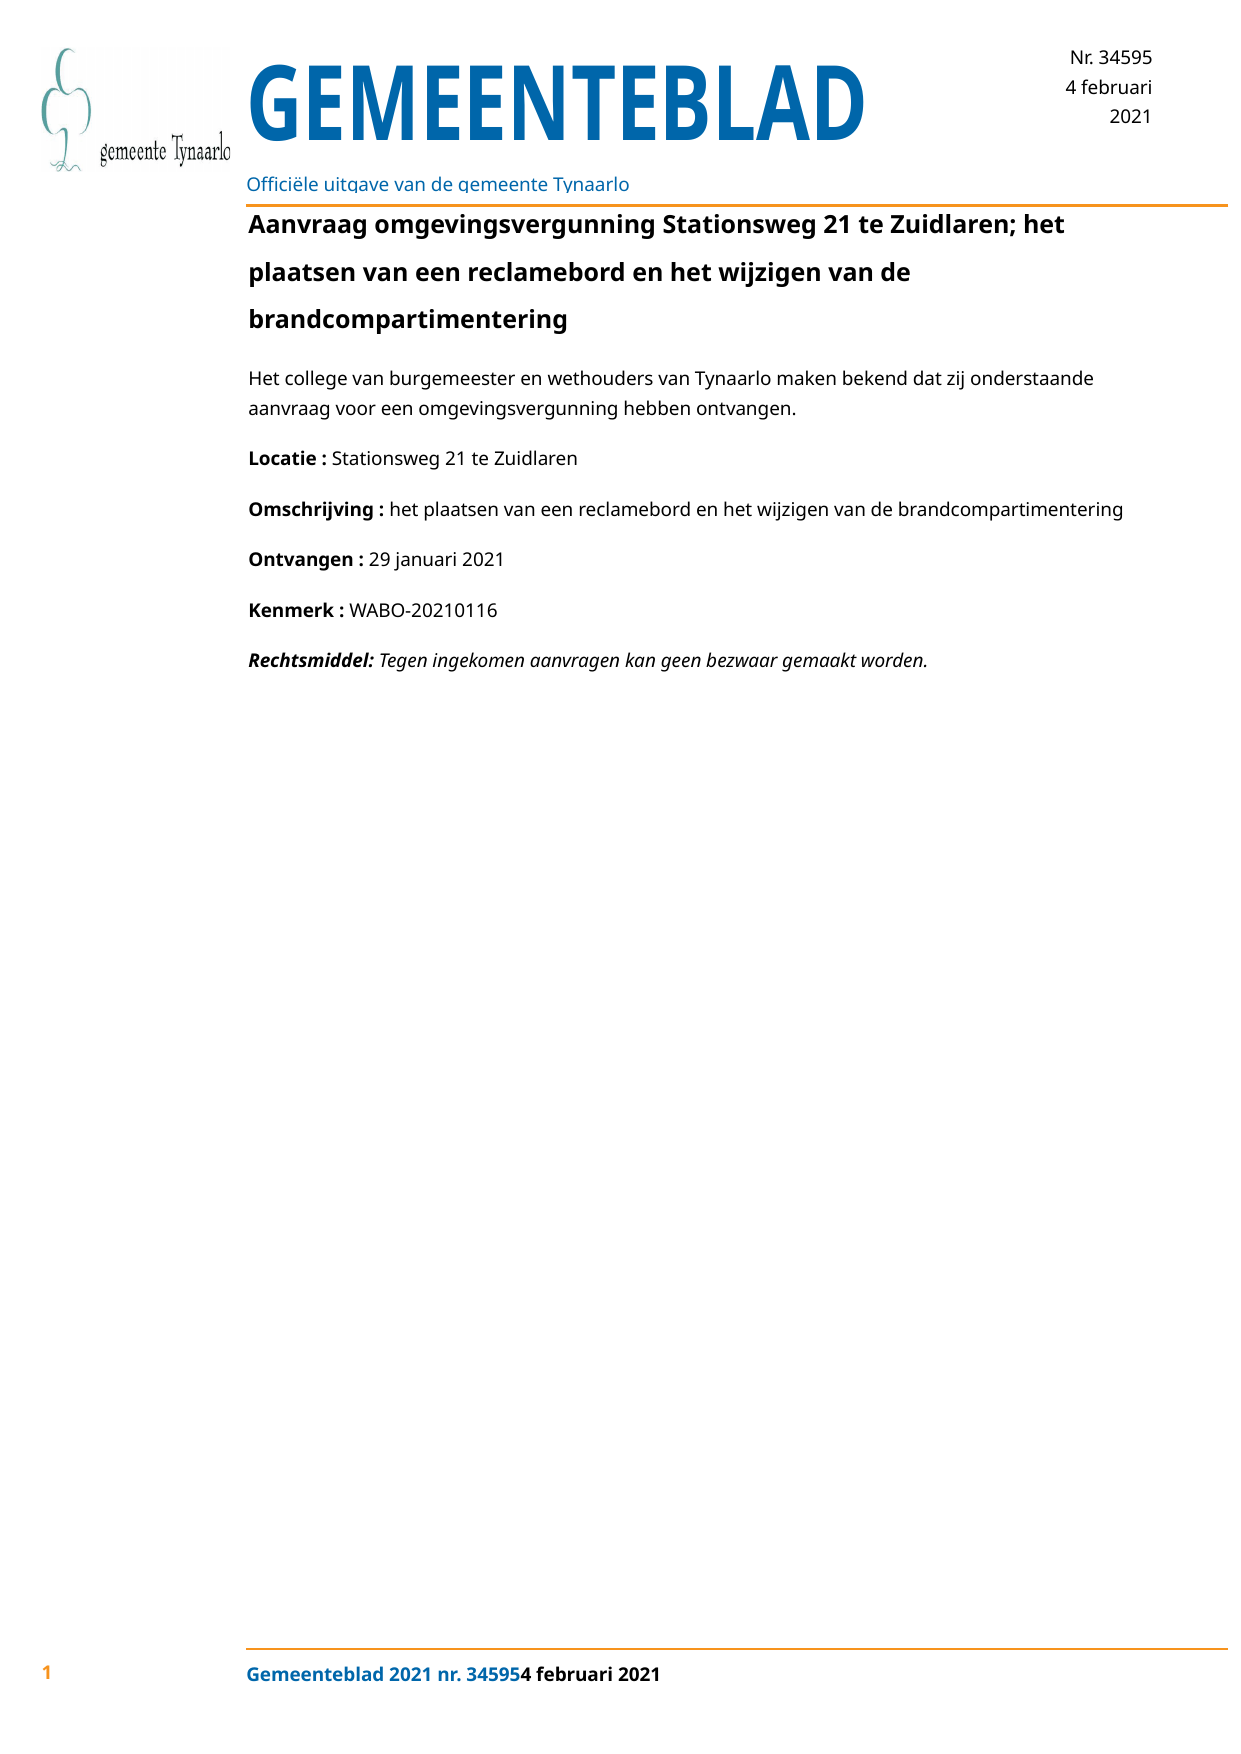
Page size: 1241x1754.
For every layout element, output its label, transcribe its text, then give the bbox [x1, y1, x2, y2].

text Ontvangen : 29 januari 2021 [248, 546, 1152, 572]
text Aanvraag omgevingsvergunning Stationsweg 21 te Zuidlaren; het plaatsen van een reclamebord en het wijzigen van de brandcompartimentering [248, 207, 1152, 336]
text Omschrijving : het plaatsen van een reclamebord en het wijzigen van de brandcompartimentering [248, 496, 1152, 522]
text Locatie : Stationsweg 21 te Zuidlaren [248, 446, 1152, 471]
text Het college van burgemeester en wethouders van Tynaarlo maken bekend dat zij onderstaande aanvraag voor een omgevingsvergunning hebben ontvangen. [248, 366, 1152, 421]
text Kenmerk : WABO-20210116 [248, 597, 1152, 622]
text Rechtsmiddel: Tegen ingekomen aanvragen kan geen bezwaar gemaakt worden. [248, 647, 1152, 673]
picture [41, 47, 231, 172]
